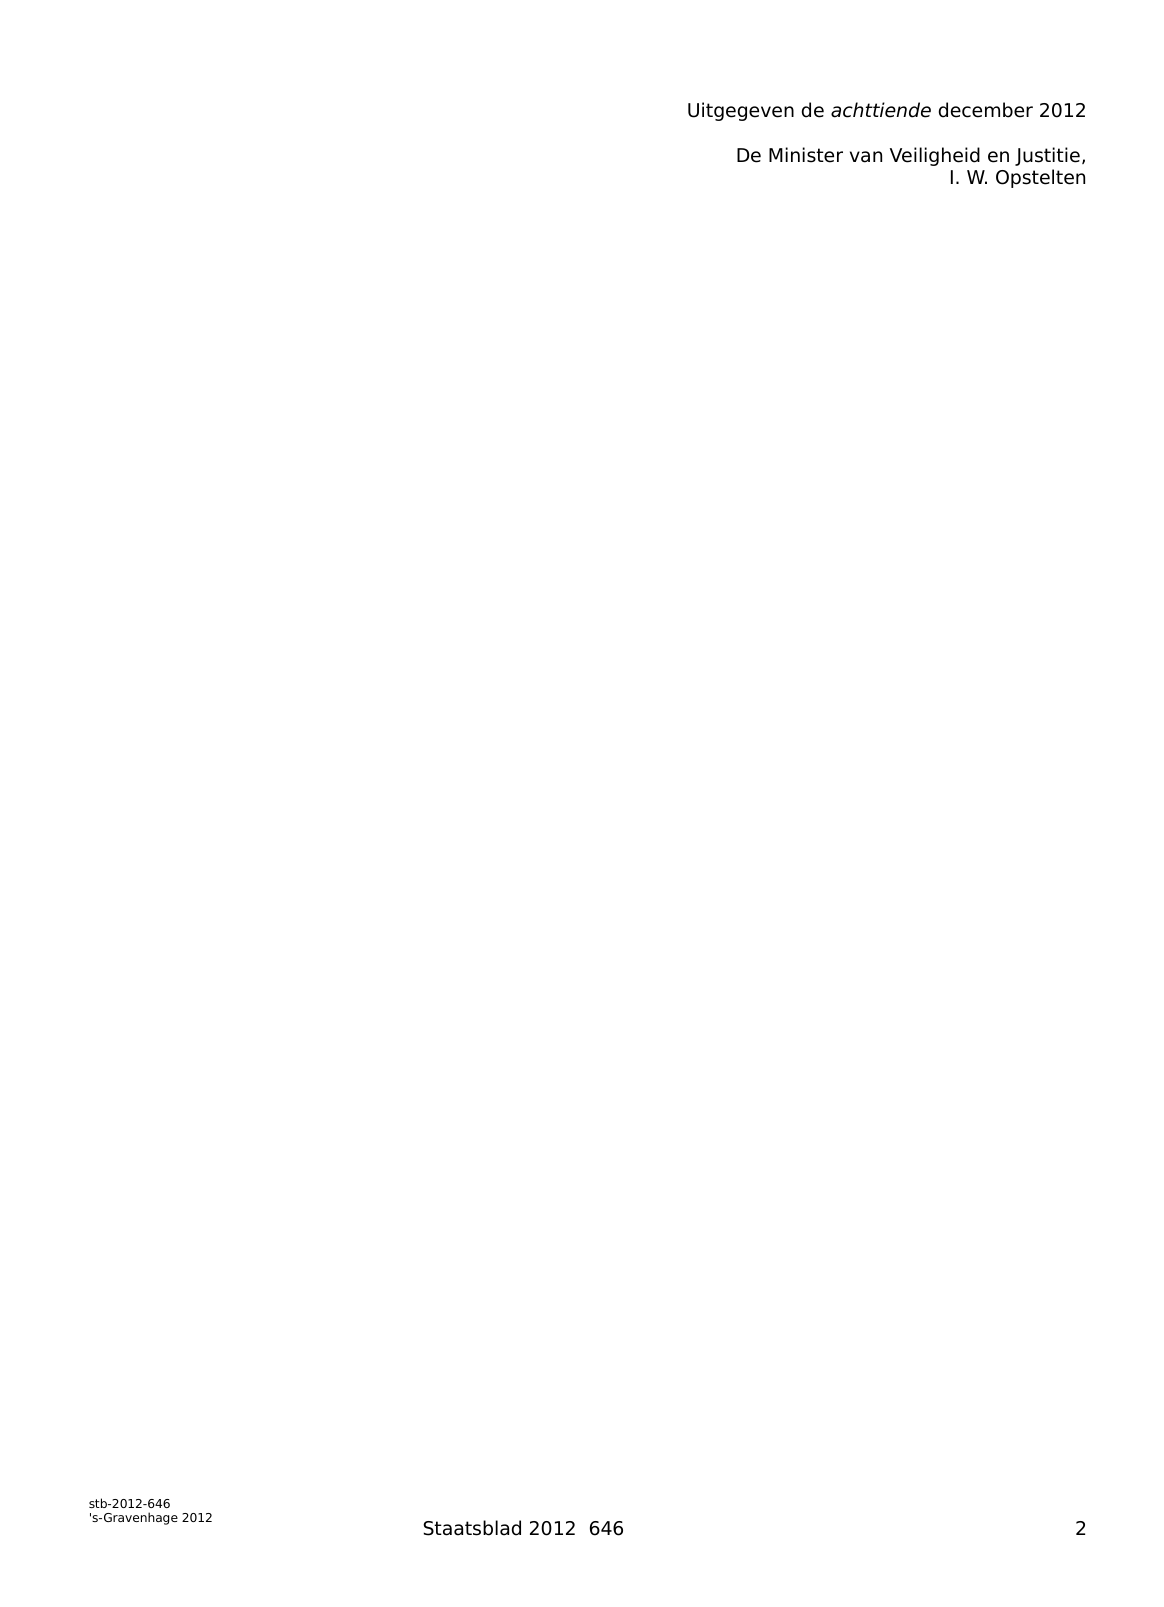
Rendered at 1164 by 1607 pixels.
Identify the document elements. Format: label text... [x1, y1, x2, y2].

text 's-Gravenhage 2012 [88, 1511, 323, 1525]
text stb-2012-646 [88, 1497, 323, 1511]
text De Minister van Veiligheid en Justitie, I. W. Opstelten [422, 144, 1087, 188]
text Uitgegeven de achttiende december 2012 [422, 100, 1087, 122]
